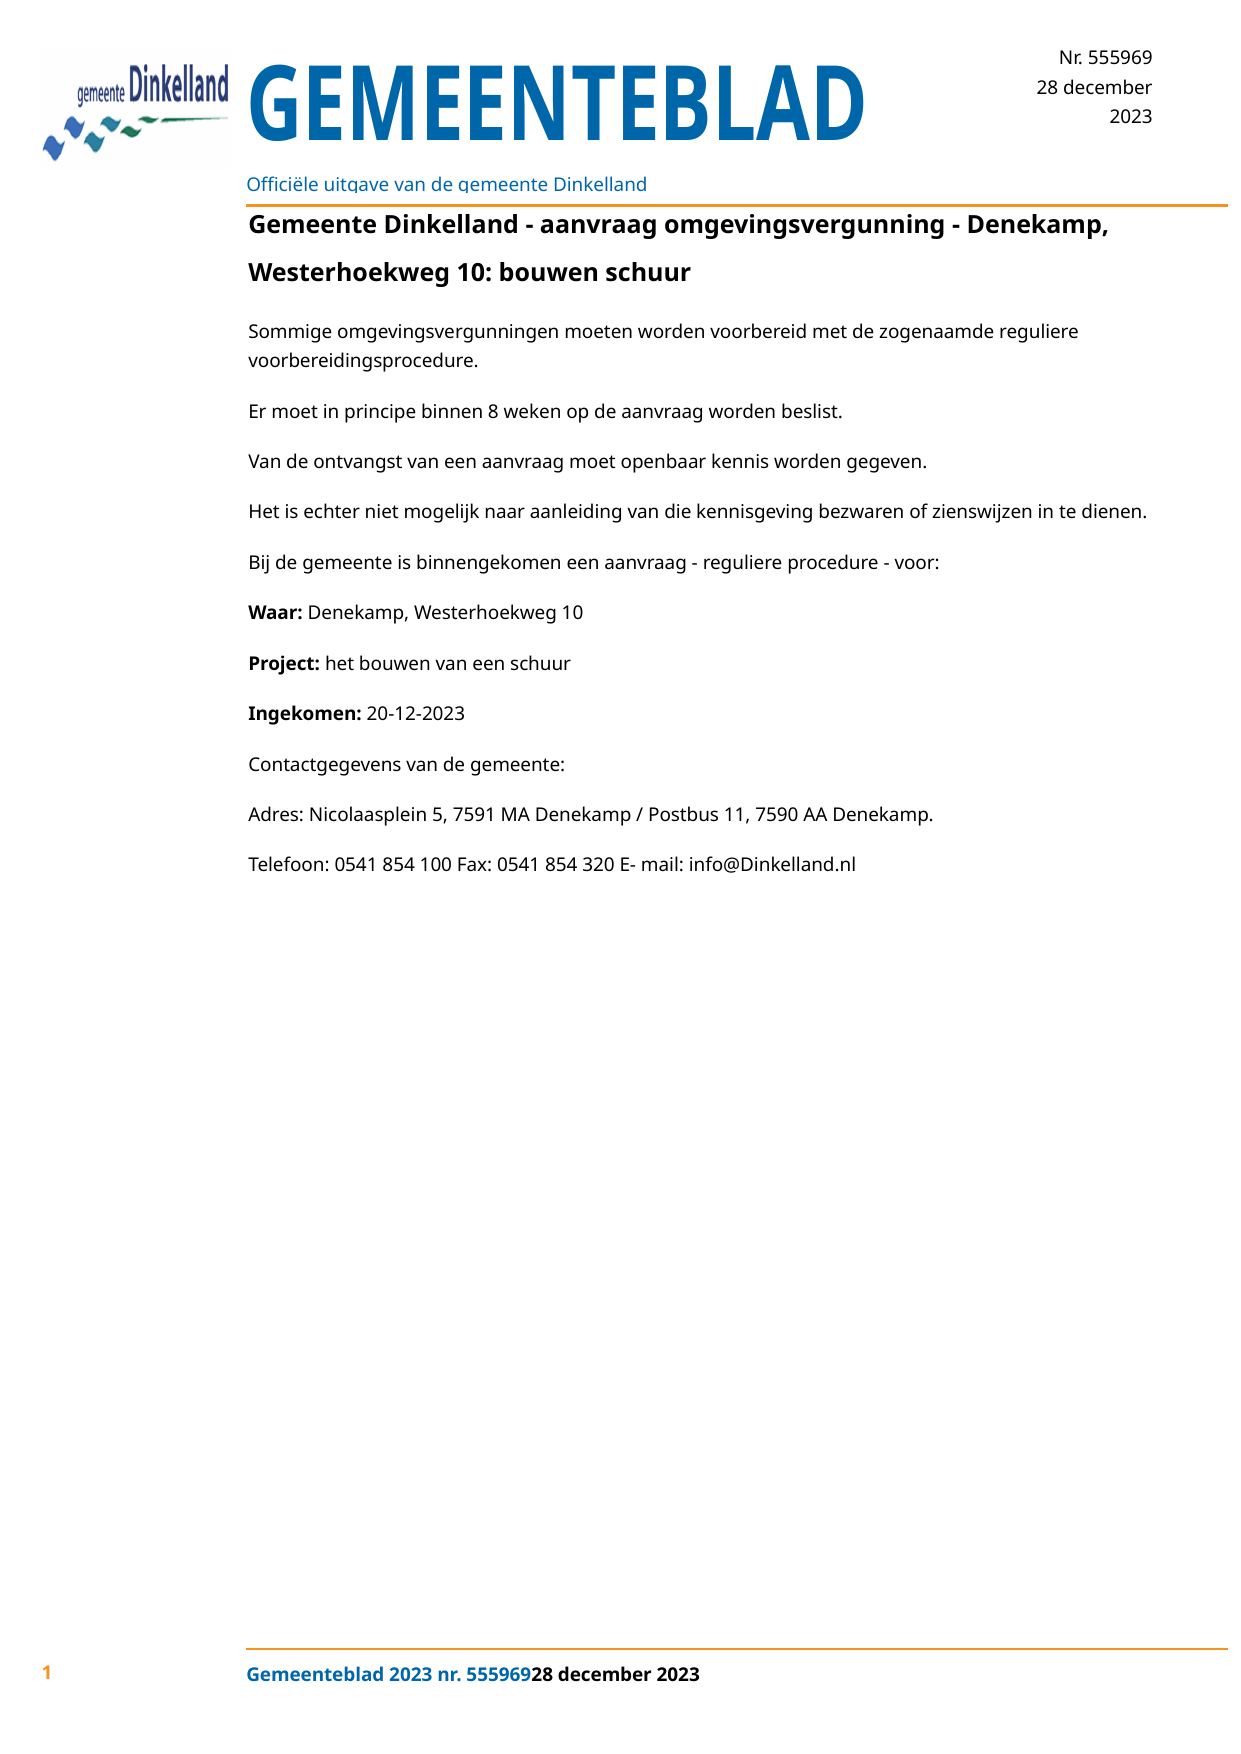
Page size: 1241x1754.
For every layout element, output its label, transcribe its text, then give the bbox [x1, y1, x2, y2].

text Gemeente Dinkelland - aanvraag omgevingsvergunning - Denekamp, Westerhoekweg 10: bouwen schuur [248, 207, 1152, 288]
text Ingekomen: 20-12-2023 [248, 700, 1152, 726]
text Contactgegevens van de gemeente: [248, 751, 1152, 777]
text Er moet in principe binnen 8 weken op de aanvraag worden beslist. [248, 398, 1152, 424]
text Waar: Denekamp, Westerhoekweg 10 [248, 599, 1152, 625]
text Van de ontvangst van een aanvraag moet openbaar kennis worden gegeven. [248, 448, 1152, 474]
text Project: het bouwen van een schuur [248, 650, 1152, 676]
picture [41, 47, 231, 172]
text Adres: Nicolaasplein 5, 7591 MA Denekamp / Postbus 11, 7590 AA Denekamp. [248, 801, 1152, 827]
text Bij de gemeente is binnengekomen een aanvraag - reguliere procedure - voor: [248, 549, 1152, 575]
text Het is echter niet mogelijk naar aanleiding van die kennisgeving bezwaren of zienswijzen in te dienen. [248, 499, 1152, 524]
text Sommige omgevingsvergunningen moeten worden voorbereid met de zogenaamde reguliere voorbereidingsprocedure. [248, 318, 1152, 373]
text Telefoon: 0541 854 100 Fax: 0541 854 320 E- mail: info@Dinkelland.nl [248, 852, 1152, 877]
